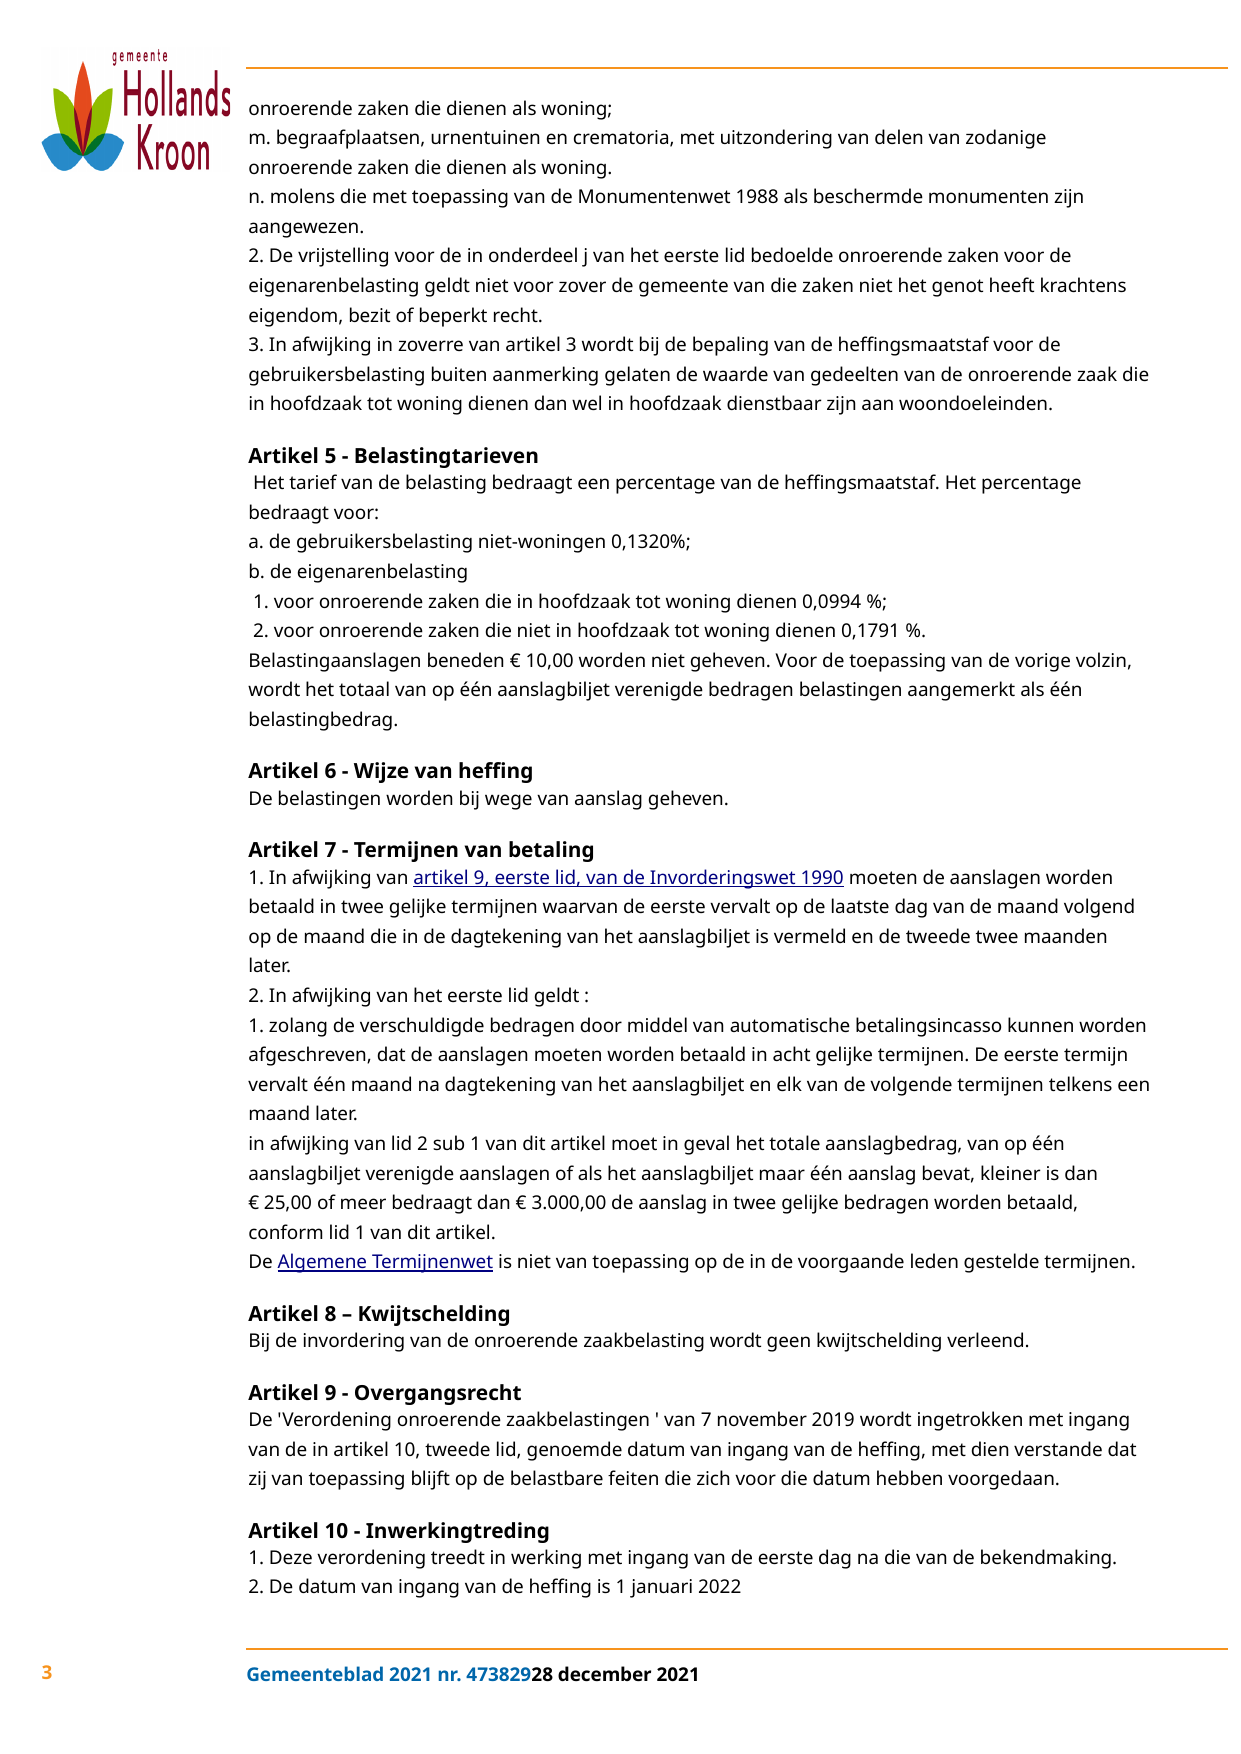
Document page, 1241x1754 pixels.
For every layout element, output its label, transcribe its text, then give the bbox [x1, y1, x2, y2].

text in afwijking van lid 2 sub 1 van dit artikel moet in geval het totale aanslagbedrag, van op één aanslagbiljet verenigde aanslagen of als het aanslagbiljet maar één aanslag bevat, kleiner is dan € 25,00 of meer bedraagt dan € 3.000,00 de aanslag in twee gelijke bedragen worden betaald, conform lid 1 van dit artikel. [248, 1130, 1152, 1244]
text Artikel 7 - Termijnen van betaling [248, 835, 1152, 864]
text De 'Verordening onroerende zaakbelastingen ' van 7 november 2019 wordt ingetrokken met ingang van de in artikel 10, tweede lid, genoemde datum van ingang van de heffing, met dien verstande dat zij van toepassing blijft op de belastbare feiten die zich voor die datum hebben voorgedaan. [248, 1406, 1152, 1491]
text Artikel 9 - Overgangsrecht [248, 1378, 1152, 1406]
text 2. voor onroerende zaken die niet in hoofdzaak tot woning dienen 0,1791 %. [248, 617, 1152, 643]
picture [41, 47, 231, 172]
text onroerende zaken die dienen als woning; [248, 95, 1152, 121]
text m. begraafplaatsen, urnentuinen en crematoria, met uitzondering van delen van zodanige onroerende zaken die dienen als woning. [248, 124, 1152, 180]
text 1. zolang de verschuldigde bedragen door middel van automatische betalingsincasso kunnen worden afgeschreven, dat de aanslagen moeten worden betaald in acht gelijke termijnen. De eerste termijn vervalt één maand na dagtekening van het aanslagbiljet en elk van de volgende termijnen telkens een maand later. [248, 1012, 1152, 1126]
text a. de gebruikersbelasting niet-woningen 0,1320%; [248, 529, 1152, 554]
text 1. voor onroerende zaken die in hoofdzaak tot woning dienen 0,0994 %; [248, 588, 1152, 613]
text 2. De vrijstelling voor de in onderdeel j van het eerste lid bedoelde onroerende zaken voor de eigenarenbelasting geldt niet voor zover de gemeente van die zaken niet het genot heeft krachtens eigendom, bezit of beperkt recht. [248, 243, 1152, 328]
text 2. In afwijking van het eerste lid geldt : [248, 982, 1152, 1008]
text 2. De datum van ingang van de heffing is 1 januari 2022 [248, 1574, 1152, 1599]
text n. molens die met toepassing van de Monumentenwet 1988 als beschermde monumenten zijn aangewezen. [248, 183, 1152, 239]
text Bij de invordering van de onroerende zaakbelasting wordt geen kwijtschelding verleend. [248, 1327, 1152, 1353]
text De Algemene Termijnenwet is niet van toepassing op de in de voorgaande leden gestelde termijnen. [248, 1248, 1152, 1274]
text 1. In afwijking van artikel 9, eerste lid, van de Invorderingswet 1990 moeten de aanslagen worden betaald in twee gelijke termijnen waarvan de eerste vervalt op de laatste dag van de maand volgend op de maand die in de dagtekening van het aanslagbiljet is vermeld en de tweede twee maanden later. [248, 864, 1152, 978]
text Artikel 5 - Belastingtarieven [248, 441, 1152, 469]
text Artikel 8 – Kwijtschelding [248, 1299, 1152, 1327]
text 1. Deze verordening treedt in werking met ingang van de eerste dag na die van de bekendmaking. [248, 1544, 1152, 1570]
text b. de eigenarenbelasting [248, 558, 1152, 584]
text Artikel 6 - Wijze van heffing [248, 757, 1152, 785]
text Het tarief van de belasting bedraagt een percentage van de heffingsmaatstaf. Het percentage bedraagt voor: [248, 469, 1152, 525]
text Belastingaanslagen beneden € 10,00 worden niet geheven. Voor de toepassing van de vorige volzin, wordt het totaal van op één aanslagbiljet verenigde bedragen belastingen aangemerkt als één belastingbedrag. [248, 647, 1152, 732]
text De belastingen worden bij wege van aanslag geheven. [248, 785, 1152, 811]
text 3. In afwijking in zoverre van artikel 3 wordt bij de bepaling van de heffingsmaatstaf voor de gebruikersbelasting buiten aanmerking gelaten de waarde van gedeelten van de onroerende zaak die in hoofdzaak tot woning dienen dan wel in hoofdzaak dienstbaar zijn aan woondoeleinden. [248, 331, 1152, 416]
text Artikel 10 - Inwerkingtreding [248, 1516, 1152, 1544]
